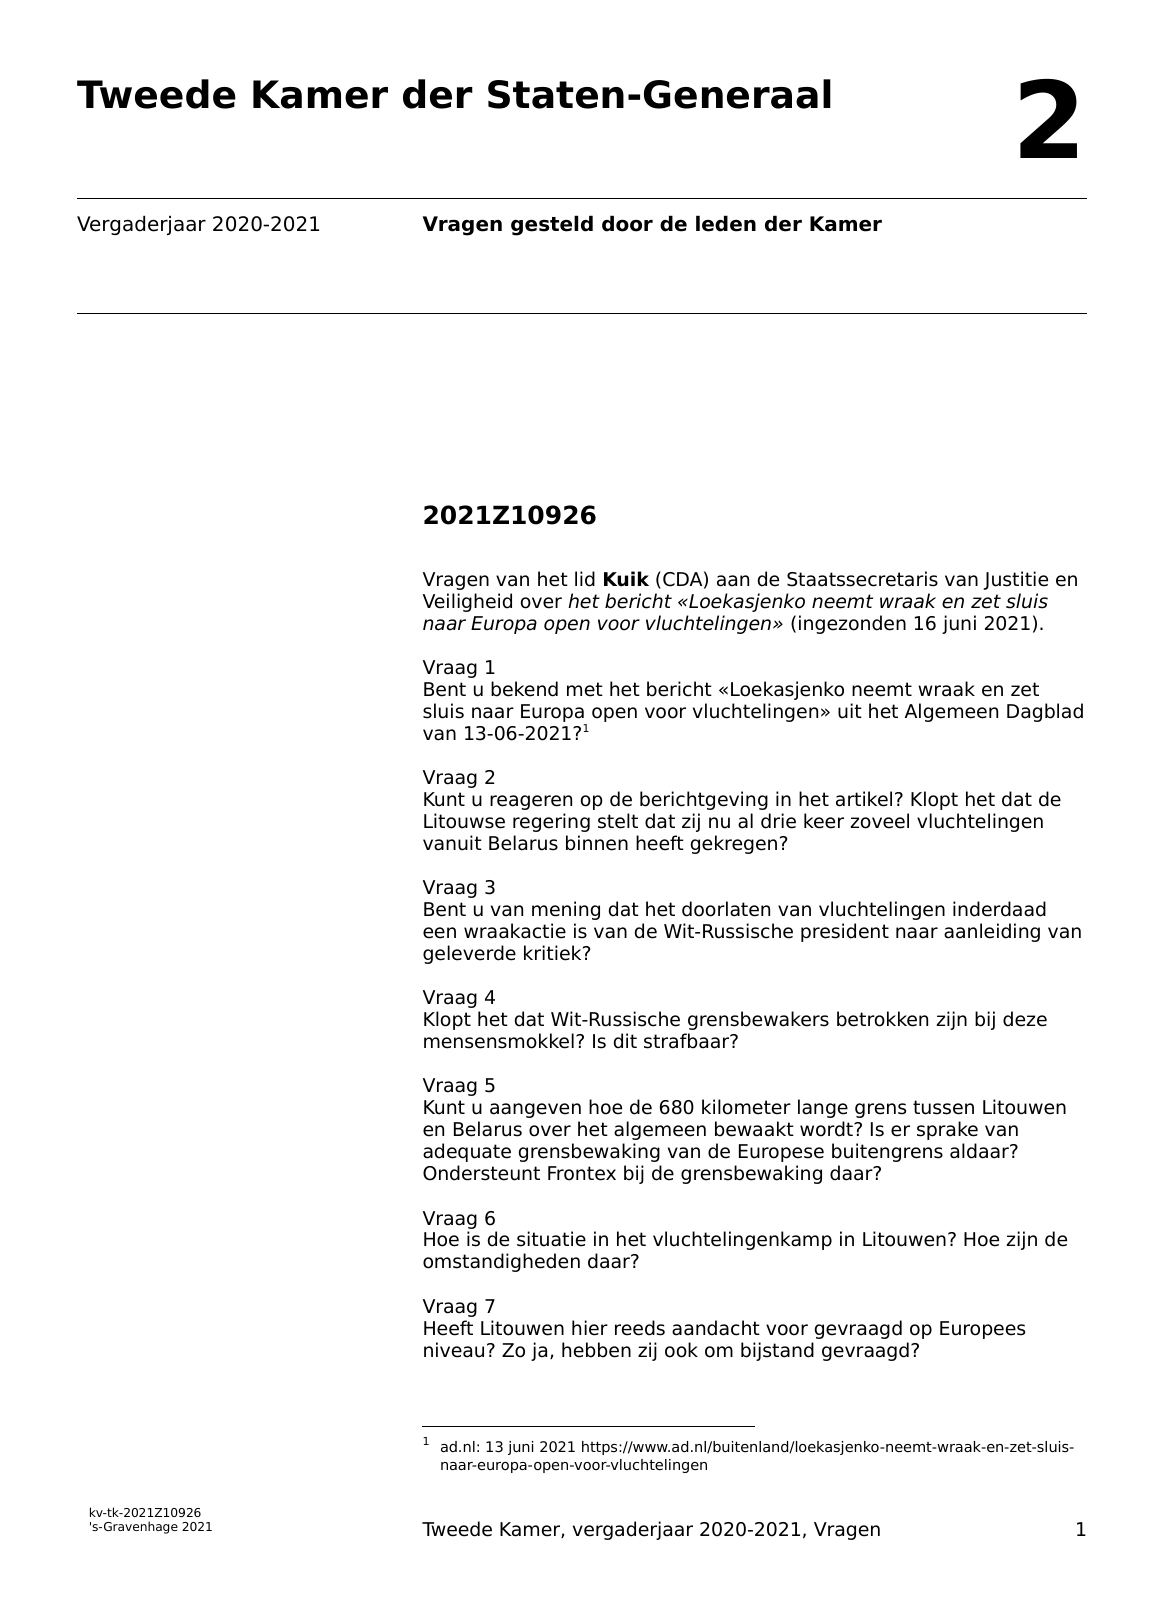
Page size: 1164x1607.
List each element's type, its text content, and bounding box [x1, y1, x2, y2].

text Vraag 1 [422, 657, 1087, 679]
text 's-Gravenhage 2021 [88, 1520, 323, 1534]
table_cell Vergaderjaar 2020-2021 [77, 199, 422, 313]
text Klopt het dat Wit-Russische grensbewakers betrokken zijn bij deze mensensmokkel? Is dit strafbaar? [422, 1009, 1087, 1053]
text Hoe is de situatie in het vluchtelingenkamp in Litouwen? Hoe zijn de omstandigheden daar? [422, 1229, 1087, 1273]
text Vraag 4 [422, 987, 1087, 1009]
text Vraag 2 [422, 767, 1087, 789]
text Kunt u reageren op de berichtgeving in het artikel? Klopt het dat de Litouwse regering stelt dat zij nu al drie keer zoveel vluchtelingen vanuit Belarus binnen heeft gekregen? [422, 789, 1087, 855]
text Vraag 5 [422, 1075, 1087, 1097]
text Vraag 6 [422, 1207, 1087, 1229]
text Vraag 7 [422, 1296, 1087, 1317]
table_header 2 [886, 59, 1087, 198]
text Vragen van het lid Kuik (CDA) aan de Staatssecretaris van Justitie en Veiligheid over het bericht «Loekasjenko neemt wraak en zet sluis naar Europa open voor vluchtelingen» (ingezonden 16 juni 2021). [422, 569, 1087, 635]
text Kunt u aangeven hoe de 680 kilometer lange grens tussen Litouwen en Belarus over het algemeen bewaakt wordt? Is er sprake van adequate grensbewaking van de Europese buitengrens aldaar? Ondersteunt Frontex bij de grensbewaking daar? [422, 1097, 1087, 1185]
text Heeft Litouwen hier reeds aandacht voor gevraagd op Europees niveau? Zo ja, hebben zij ook om bijstand gevraagd? [422, 1317, 1087, 1361]
text 2021Z10926 [422, 501, 1087, 531]
text ad.nl: 13 juni 2021 https://www.ad.nl/buitenland/loekasjenko-neemt-wraak-en-zet-sluis-naar-europa-open-voor-vluchtelingen [422, 1435, 1087, 1474]
text kv-tk-2021Z10926 [88, 1506, 323, 1520]
table_cell Vragen gesteld door de leden der Kamer [422, 199, 1087, 313]
text Bent u van mening dat het doorlaten van vluchtelingen inderdaad een wraakactie is van de Wit-Russische president naar aanleiding van geleverde kritiek? [422, 899, 1087, 965]
text Bent u bekend met het bericht «Loekasjenko neemt wraak en zet sluis naar Europa open voor vluchtelingen» uit het Algemeen Dagblad van 13-06-2021? [422, 679, 1087, 745]
text Vraag 3 [422, 877, 1087, 899]
table_header Tweede Kamer der Staten-Generaal [77, 59, 886, 198]
